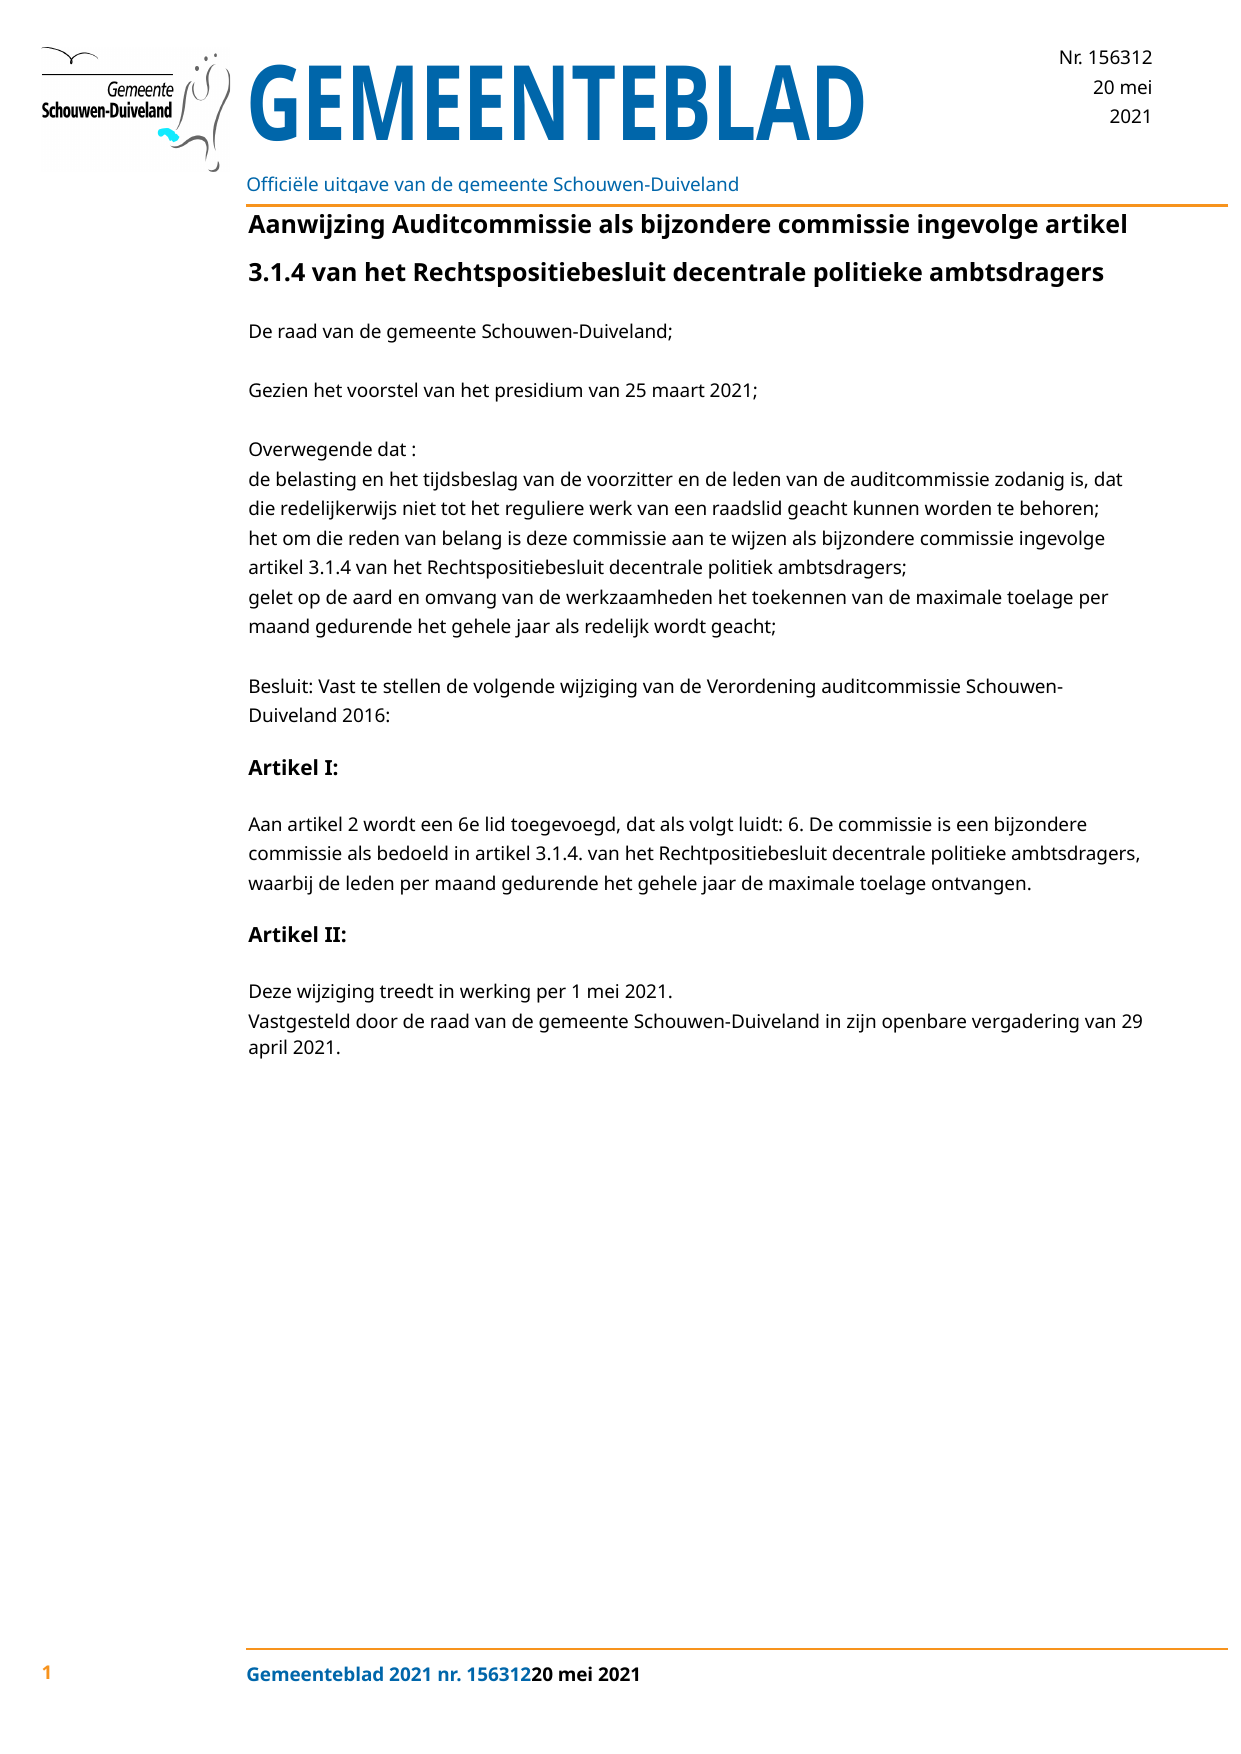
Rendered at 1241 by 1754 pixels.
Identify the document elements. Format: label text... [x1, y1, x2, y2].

text gelet op de aard en omvang van de werkzaamheden het toekennen van de maximale toelage per maand gedurende het gehele jaar als redelijk wordt geacht; [248, 584, 1152, 639]
text De raad van de gemeente Schouwen-Duiveland; [248, 318, 1152, 344]
text Besluit: Vast te stellen de volgende wijziging van de Verordening auditcommissie Schouwen-Duiveland 2016: [248, 673, 1152, 728]
text de belasting en het tijdsbeslag van de voorzitter en de leden van de auditcommissie zodanig is, dat die redelijkerwijs niet tot het reguliere werk van een raadslid geacht kunnen worden te behoren; [248, 466, 1152, 521]
text Overwegende dat : [248, 436, 1152, 462]
text Artikel II: [248, 921, 1152, 949]
text Vastgesteld door de raad van de gemeente Schouwen-Duiveland in zijn openbare vergadering van 29 april 2021. [248, 1008, 1152, 1059]
text Gezien het voorstel van het presidium van 25 maart 2021; [248, 377, 1152, 403]
picture [41, 47, 231, 172]
text Aan artikel 2 wordt een 6e lid toegevoegd, dat als volgt luidt: 6. De commissie is een bijzondere commissie als bedoeld in artikel 3.1.4. van het Rechtpositiebesluit decentrale politieke ambtsdragers, waarbij de leden per maand gedurende het gehele jaar de maximale toelage ontvangen. [248, 811, 1152, 896]
text Deze wijziging treedt in werking per 1 mei 2021. [248, 978, 1152, 1004]
text Artikel I: [248, 753, 1152, 781]
text Aanwijzing Auditcommissie als bijzondere commissie ingevolge artikel 3.1.4 van het Rechtspositiebesluit decentrale politieke ambtsdragers [248, 207, 1152, 288]
text het om die reden van belang is deze commissie aan te wijzen als bijzondere commissie ingevolge artikel 3.1.4 van het Rechtspositiebesluit decentrale politiek ambtsdragers; [248, 525, 1152, 580]
